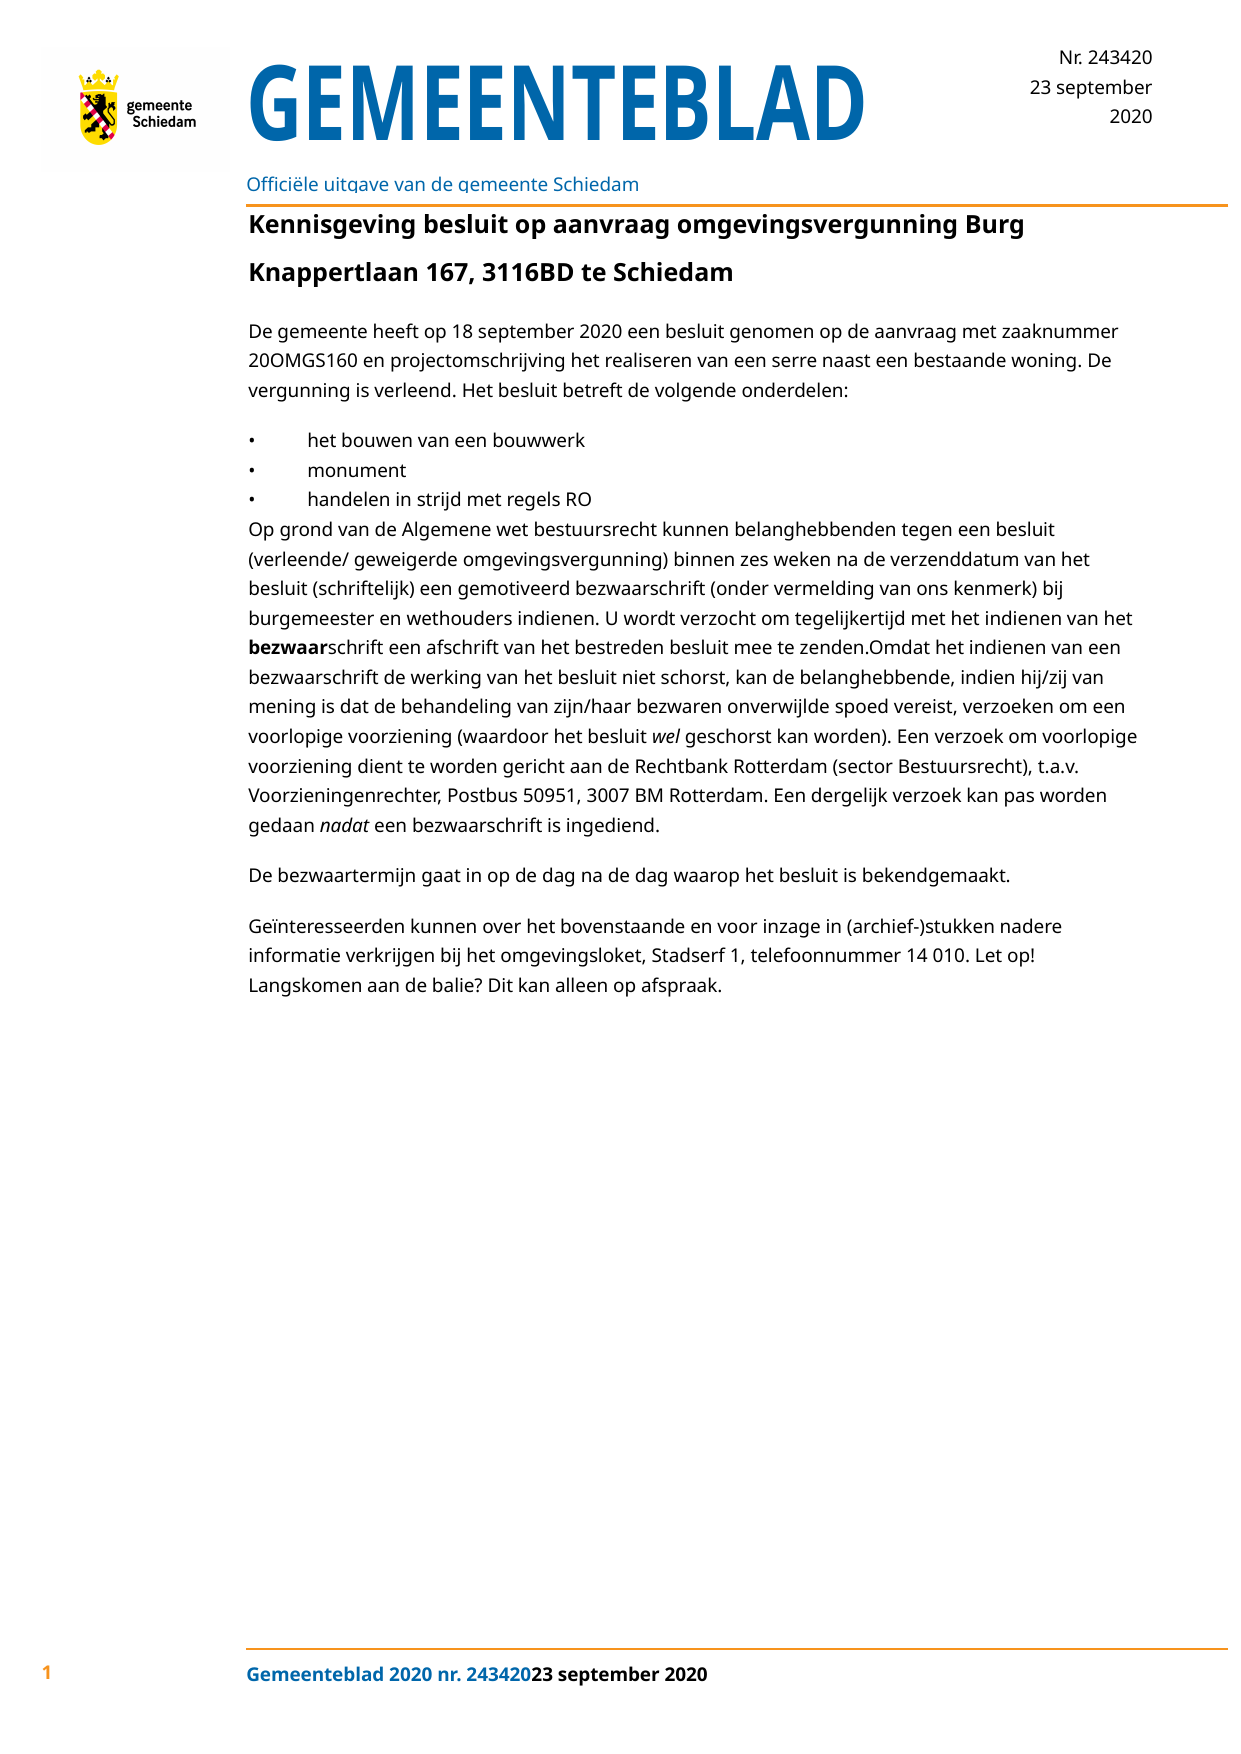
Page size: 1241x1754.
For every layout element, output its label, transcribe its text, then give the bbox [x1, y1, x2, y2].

text Kennisgeving besluit op aanvraag omgevingsvergunning Burg Knappertlaan 167, 3116BD te Schiedam [248, 207, 1152, 288]
picture [41, 47, 231, 172]
text Op grond van de Algemene wet bestuursrecht kunnen belanghebbenden tegen een besluit (verleende/ geweigerde omgevingsvergunning) binnen zes weken na de verzenddatum van het besluit (schriftelijk) een gemotiveerd bezwaarschrift (onder vermelding van ons kenmerk) bij burgemeester en wethouders indienen. U wordt verzocht om tegelijkertijd met het indienen van het bezwaarschrift een afschrift van het bestreden besluit mee te zenden.Omdat het indienen van een bezwaarschrift de werking van het besluit niet schorst, kan de belanghebbende, indien hij/zij van mening is dat de behandeling van zijn/haar bezwaren onverwijlde spoed vereist, verzoeken om een voorlopige voorziening (waardoor het besluit wel geschorst kan worden). Een verzoek om voorlopige voorziening dient te worden gericht aan de Rechtbank Rotterdam (sector Bestuursrecht), t.a.v. Voorzieningenrechter, Postbus 50951, 3007 BM Rotterdam. Een dergelijk verzoek kan pas worden gedaan nadat een bezwaarschrift is ingediend. [248, 516, 1152, 838]
list monument [248, 457, 1152, 483]
list handelen in strijd met regels RO [248, 487, 1152, 512]
text De gemeente heeft op 18 september 2020 een besluit genomen op de aanvraag met zaaknummer 20OMGS160 en projectomschrijving het realiseren van een serre naast een bestaande woning. De vergunning is verleend. Het besluit betreft de volgende onderdelen: [248, 318, 1152, 403]
text De bezwaartermijn gaat in op de dag na de dag waarop het besluit is bekendgemaakt. [248, 862, 1152, 888]
list het bouwen van een bouwwerk [248, 427, 1152, 453]
text Geïnteresseerden kunnen over het bovenstaande en voor inzage in (archief-)stukken nadere informatie verkrijgen bij het omgevingsloket, Stadserf 1, telefoonnummer 14 010. Let op! Langskomen aan de balie? Dit kan alleen op afspraak. [248, 913, 1152, 998]
